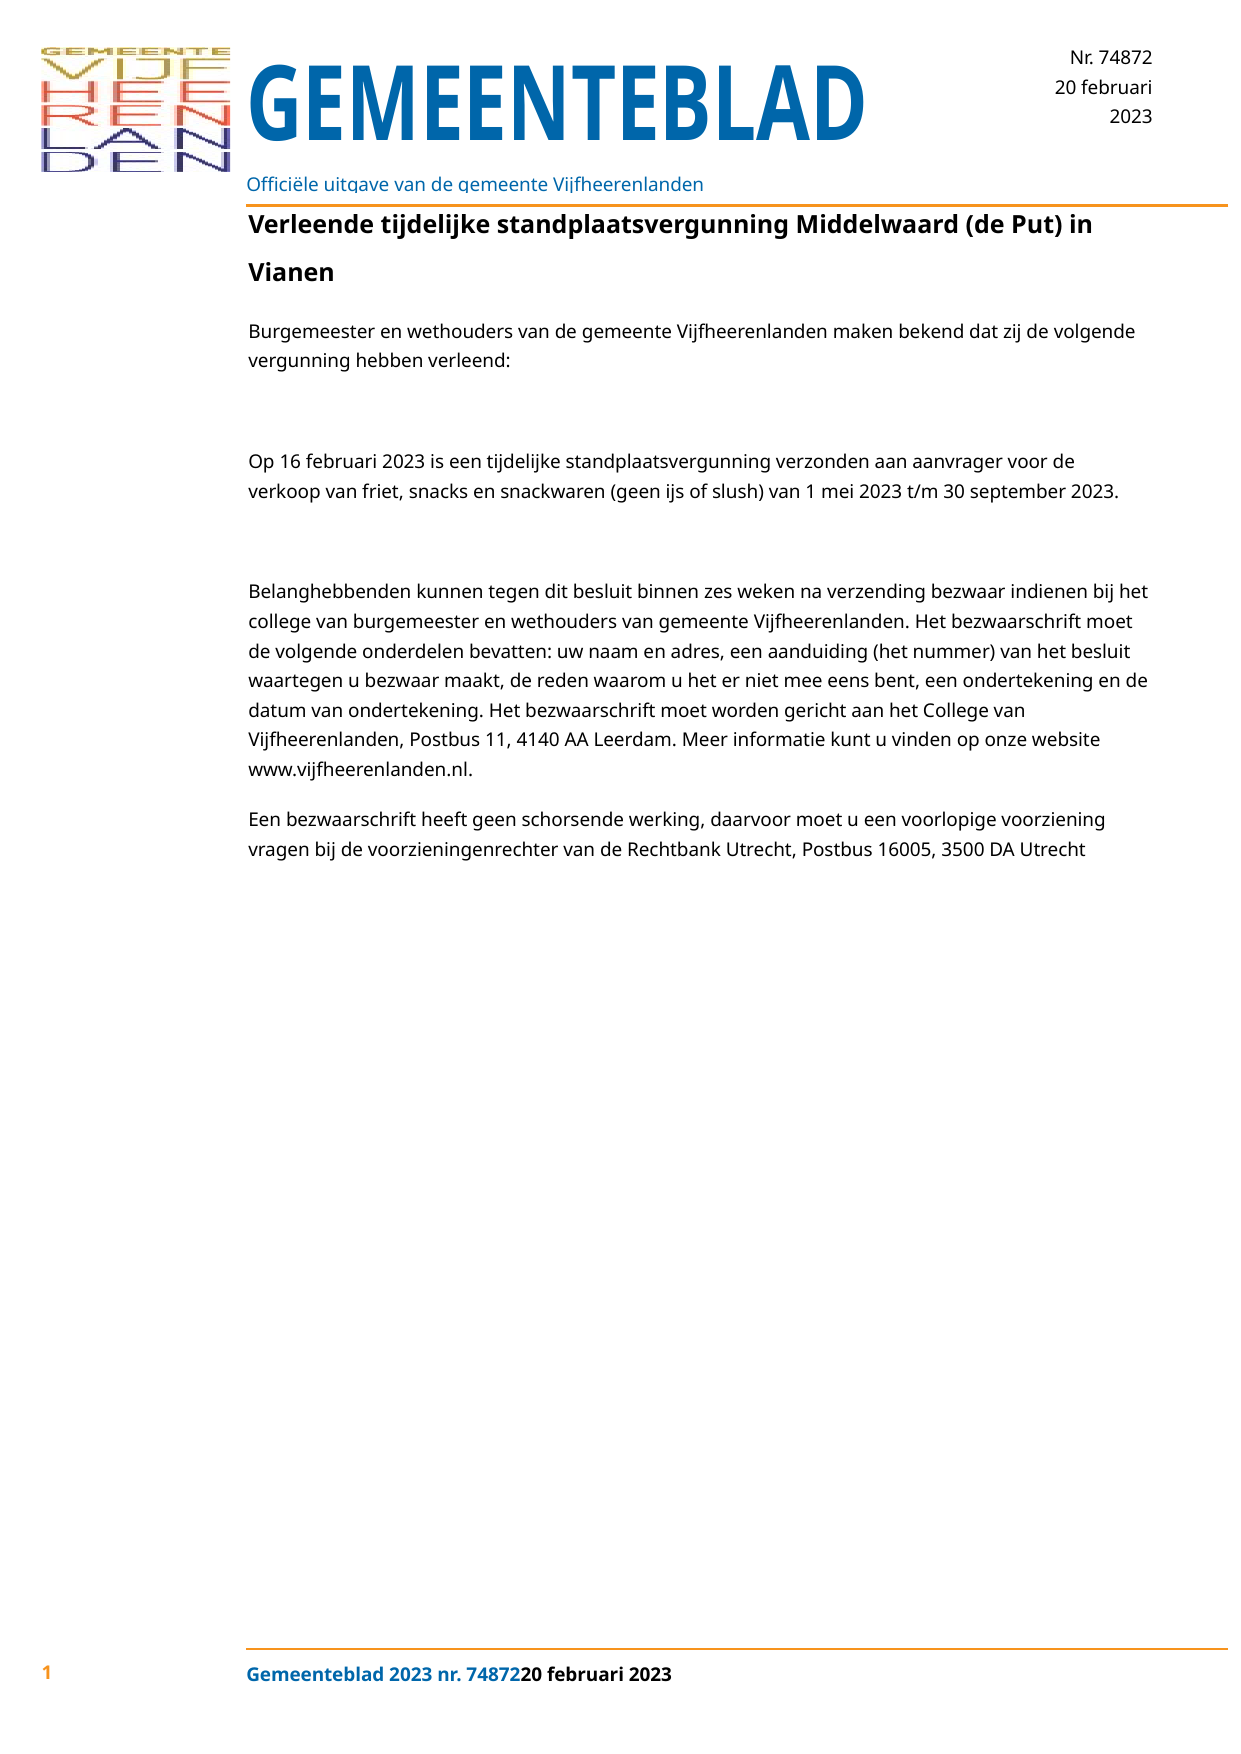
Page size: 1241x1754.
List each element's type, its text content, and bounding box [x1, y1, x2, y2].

text Burgemeester en wethouders van de gemeente Vijfheerenlanden maken bekend dat zij de volgende vergunning hebben verleend: [248, 318, 1152, 373]
text Verleende tijdelijke standplaatsvergunning Middelwaard (de Put) in Vianen [248, 207, 1152, 288]
text Een bezwaarschrift heeft geen schorsende werking, daarvoor moet u een voorlopige voorziening vragen bij de voorzieningenrechter van de Rechtbank Utrecht, Postbus 16005, 3500 DA Utrecht [248, 807, 1152, 862]
text Op 16 februari 2023 is een tijdelijke standplaatsvergunning verzonden aan aanvrager voor de verkoop van friet, snacks en snackwaren (geen ijs of slush) van 1 mei 2023 t/m 30 september 2023. [248, 448, 1152, 504]
text Belanghebbenden kunnen tegen dit besluit binnen zes weken na verzending bezwaar indienen bij het college van burgemeester en wethouders van gemeente Vijfheerenlanden. Het bezwaarschrift moet de volgende onderdelen bevatten: uw naam en adres, een aanduiding (het nummer) van het besluit waartegen u bezwaar maakt, de reden waarom u het er niet mee eens bent, een ondertekening en de datum van ondertekening. Het bezwaarschrift moet worden gericht aan het College van Vijfheerenlanden, Postbus 11, 4140 AA Leerdam. Meer informatie kunt u vinden op onze website www.vijfheerenlanden.nl. [248, 579, 1152, 782]
picture [41, 47, 231, 172]
